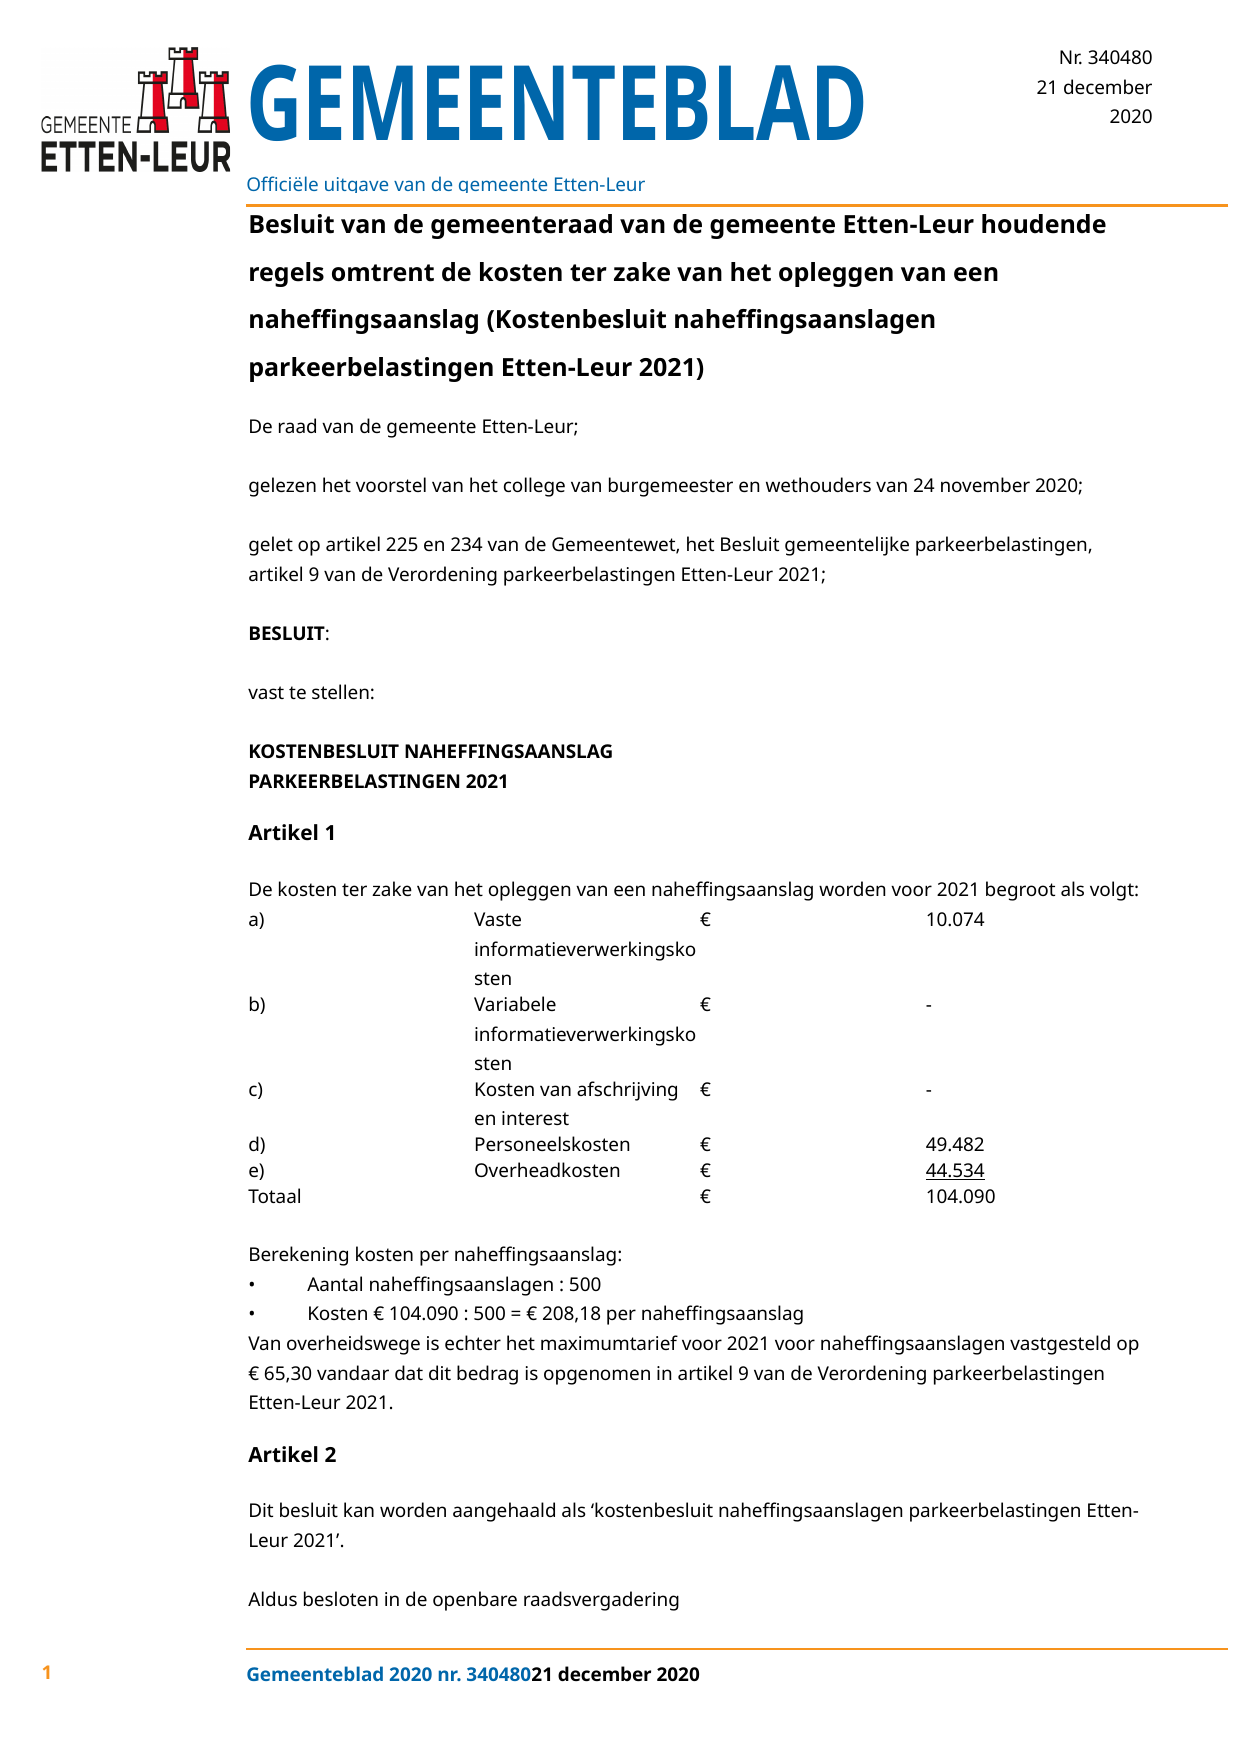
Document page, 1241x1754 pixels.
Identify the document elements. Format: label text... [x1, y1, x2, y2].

table_cell - [926, 1076, 1152, 1131]
text Van overheidswege is echter het maximumtarief voor 2021 voor naheffingsaanslagen vastgesteld op € 65,30 vandaar dat dit bedrag is opgenomen in artikel 9 van de Verordening parkeerbelastingen Etten-Leur 2021. [248, 1330, 1152, 1415]
table_cell 49.482 [926, 1131, 1152, 1157]
table_cell € [700, 1183, 926, 1208]
text De raad van de gemeente Etten-Leur; [248, 413, 1152, 439]
table_header € [700, 906, 926, 991]
list Aantal naheffingsaanslagen : 500 [248, 1271, 1152, 1297]
table_cell € [700, 1157, 926, 1183]
text Aldus besloten in de openbare raadsvergadering [248, 1586, 1152, 1612]
table_header a) [248, 906, 474, 991]
table_cell c) [248, 1076, 474, 1131]
table_header Vaste informatieverwerkingskosten [474, 906, 700, 991]
text gelet op artikel 225 en 234 van de Gemeentewet, het Besluit gemeentelijke parkeerbelastingen, artikel 9 van de Verordening parkeerbelastingen Etten-Leur 2021; [248, 531, 1152, 587]
list Kosten € 104.090 : 500 = € 208,18 per naheffingsaanslag [248, 1301, 1152, 1326]
text Artikel 1 [248, 818, 1152, 847]
table_cell Kosten van afschrijving en interest [474, 1076, 700, 1131]
table_cell Totaal [248, 1183, 474, 1208]
text Berekening kosten per naheffingsaanslag: [248, 1241, 1152, 1267]
text vast te stellen: [248, 679, 1152, 705]
table_cell b) [248, 991, 474, 1076]
text PARKEERBELASTINGEN 2021 [248, 768, 1152, 794]
table_cell Personeelskosten [474, 1131, 700, 1157]
text BESLUIT: [248, 620, 1152, 646]
table_cell € [700, 1076, 926, 1131]
table_cell 44.534 [926, 1157, 1152, 1183]
text De kosten ter zake van het opleggen van een naheffingsaanslag worden voor 2021 begroot als volgt: [248, 877, 1152, 902]
table_cell 104.090 [926, 1183, 1152, 1208]
table_cell [474, 1183, 700, 1208]
table_cell - [926, 991, 1152, 1076]
table_cell e) [248, 1157, 474, 1183]
picture [41, 47, 231, 172]
text Artikel 2 [248, 1440, 1152, 1468]
text Besluit van de gemeenteraad van de gemeente Etten-Leur houdende regels omtrent de kosten ter zake van het opleggen van een naheffingsaanslag (Kostenbesluit naheffingsaanslagen parkeerbelastingen Etten-Leur 2021) [248, 207, 1152, 384]
text Dit besluit kan worden aangehaald als ‘kostenbesluit naheffingsaanslagen parkeerbelastingen Etten-Leur 2021’. [248, 1498, 1152, 1553]
text KOSTENBESLUIT NAHEFFINGSAANSLAG [248, 738, 1152, 764]
table_cell Overheadkosten [474, 1157, 700, 1183]
table_cell Variabele informatieverwerkingskosten [474, 991, 700, 1076]
table_header 10.074 [926, 906, 1152, 991]
table_cell d) [248, 1131, 474, 1157]
table_cell € [700, 991, 926, 1076]
text gelezen het voorstel van het college van burgemeester en wethouders van 24 november 2020; [248, 472, 1152, 498]
table_cell € [700, 1131, 926, 1157]
